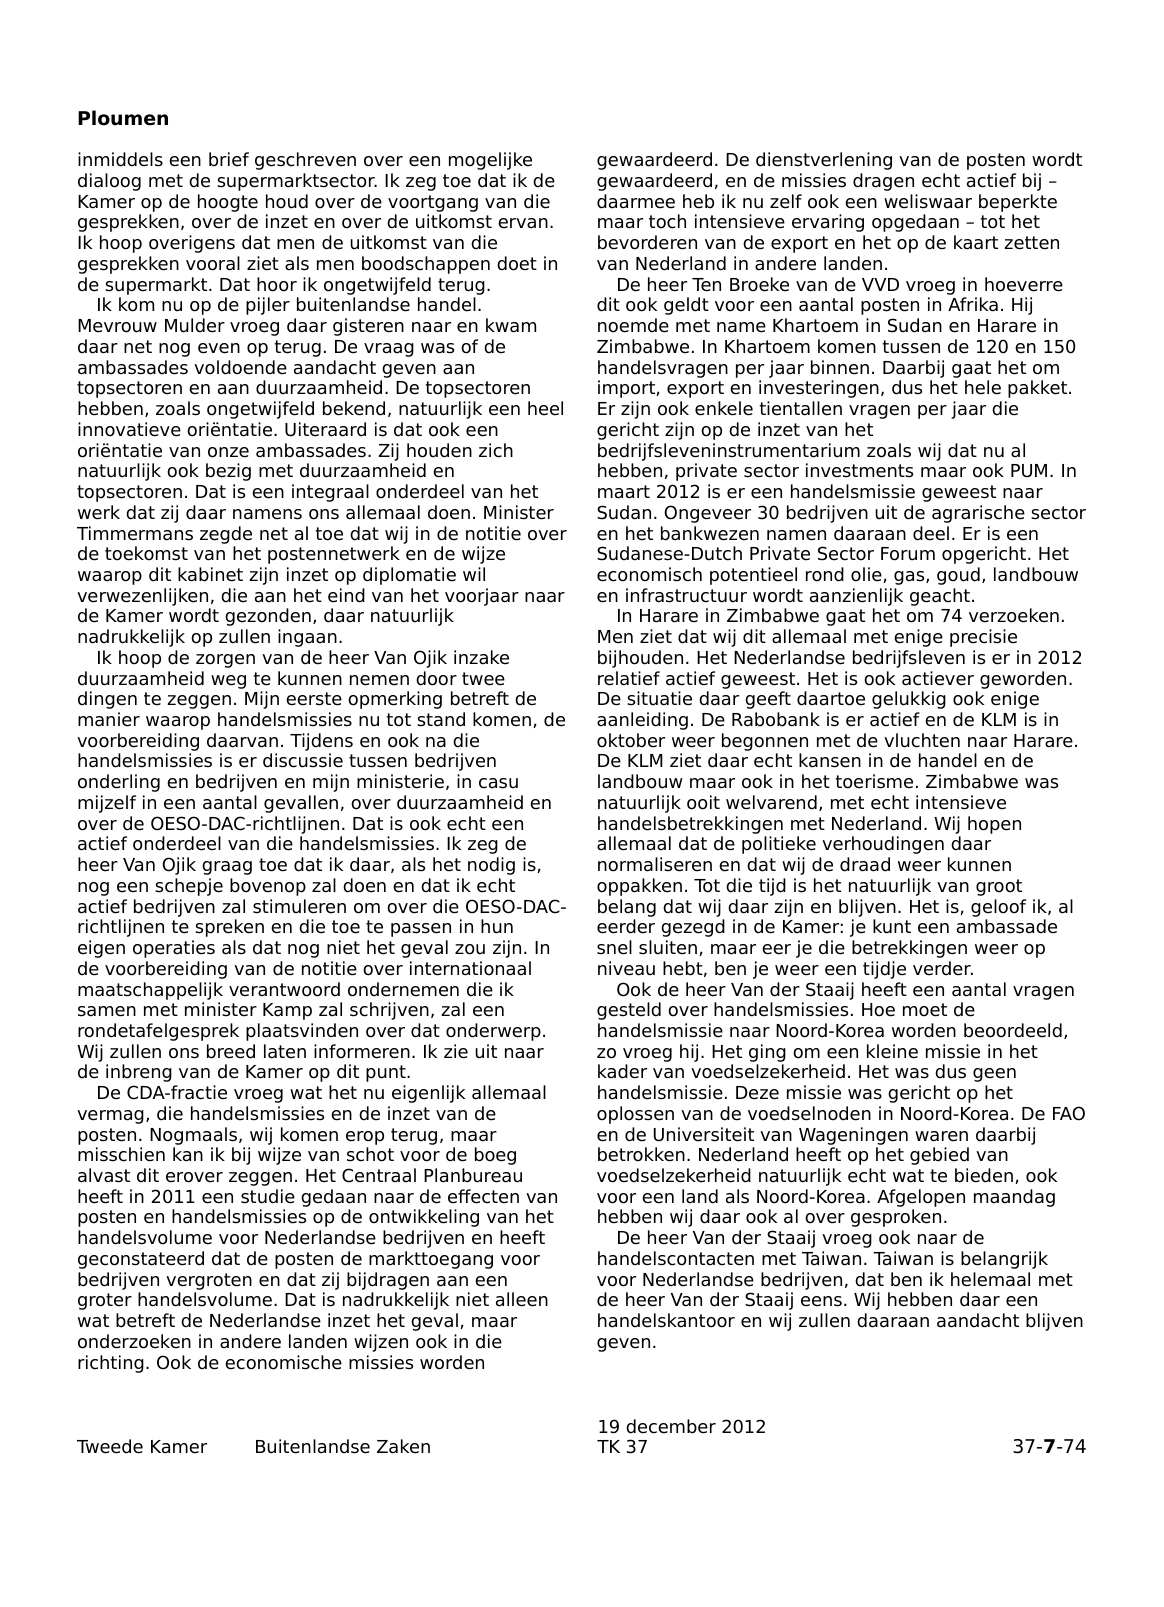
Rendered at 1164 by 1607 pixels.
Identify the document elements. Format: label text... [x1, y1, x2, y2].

text Ik hoop de zorgen van de heer Van Ojik inzake duurzaamheid weg te kunnen nemen door twee dingen te zeggen. Mijn eerste opmerking betreft de manier waarop handelsmissies nu tot stand komen, de voorbereiding daarvan. Tijdens en ook na die handelsmissies is er discussie tussen bedrijven onderling en bedrijven en mijn ministerie, in casu mijzelf in een aantal gevallen, over duurzaamheid en over de OESO-DAC-richtlijnen. Dat is ook echt een actief onderdeel van die handelsmissies. Ik zeg de heer Van Ojik graag toe dat ik daar, als het nodig is, nog een schepje bovenop zal doen en dat ik echt actief bedrijven zal stimuleren om over die OESO-DAC-richtlijnen te spreken en die toe te passen in hun eigen operaties als dat nog niet het geval zou zijn. In de voorbereiding van de notitie over internationaal maatschappelijk verantwoord ondernemen die ik samen met minister Kamp zal schrijven, zal een rondetafelgesprek plaatsvinden over dat onderwerp. Wij zullen ons breed laten informeren. Ik zie uit naar de inbreng van de Kamer op dit punt. [77, 648, 567, 1083]
text Ik kom nu op de pijler buitenlandse handel. Mevrouw Mulder vroeg daar gisteren naar en kwam daar net nog even op terug. De vraag was of de ambassades voldoende aandacht geven aan topsectoren en aan duurzaamheid. De topsectoren hebben, zoals ongetwijfeld bekend, natuurlijk een heel innovatieve oriëntatie. Uiteraard is dat ook een oriëntatie van onze ambassades. Zij houden zich natuurlijk ook bezig met duurzaamheid en topsectoren. Dat is een integraal onderdeel van het werk dat zij daar namens ons allemaal doen. Minister Timmermans zegde net al toe dat wij in de notitie over de toekomst van het postennetwerk en de wijze waarop dit kabinet zijn inzet op diplomatie wil verwezenlijken, die aan het eind van het voorjaar naar de Kamer wordt gezonden, daar natuurlijk nadrukkelijk op zullen ingaan. [77, 295, 567, 648]
text De heer Ten Broeke van de VVD vroeg in hoeverre dit ook geldt voor een aantal posten in Afrika. Hij noemde met name Khartoem in Sudan en Harare in Zimbabwe. In Khartoem komen tussen de 120 en 150 handelsvragen per jaar binnen. Daarbij gaat het om import, export en investeringen, dus het hele pakket. Er zijn ook enkele tientallen vragen per jaar die gericht zijn op de inzet van het bedrijfsleveninstrumentarium zoals wij dat nu al hebben, private sector investments maar ook PUM. In maart 2012 is er een handelsmissie geweest naar Sudan. Ongeveer 30 bedrijven uit de agrarische sector en het bankwezen namen daaraan deel. Er is een Sudanese-Dutch Private Sector Forum opgericht. Het economisch potentieel rond olie, gas, goud, landbouw en infrastructuur wordt aanzienlijk geacht. [596, 274, 1087, 606]
text inmiddels een brief geschreven over een mogelijke dialoog met de supermarktsector. Ik zeg toe dat ik de Kamer op de hoogte houd over de voortgang van die gesprekken, over de inzet en over de uitkomst ervan. Ik hoop overigens dat men de uitkomst van die gesprekken vooral ziet als men boodschappen doet in de supermarkt. Dat hoor ik ongetwijfeld terug. [77, 150, 567, 295]
text gewaardeerd. De dienstverlening van de posten wordt gewaardeerd, en de missies dragen echt actief bij – daarmee heb ik nu zelf ook een weliswaar beperkte maar toch intensieve ervaring opgedaan – tot het bevorderen van de export en het op de kaart zetten van Nederland in andere landen. [596, 150, 1087, 274]
text Ook de heer Van der Staaij heeft een aantal vragen gesteld over handelsmissies. Hoe moet de handelsmissie naar Noord-Korea worden beoordeeld, zo vroeg hij. Het ging om een kleine missie in het kader van voedselzekerheid. Het was dus geen handelsmissie. Deze missie was gericht op het oplossen van de voedselnoden in Noord-Korea. De FAO en de Universiteit van Wageningen waren daarbij betrokken. Nederland heeft op het gebied van voedselzekerheid natuurlijk echt wat te bieden, ook voor een land als Noord-Korea. Afgelopen maandag hebben wij daar ook al over gesproken. [596, 979, 1087, 1228]
text De CDA-fractie vroeg wat het nu eigenlijk allemaal vermag, die handelsmissies en de inzet van de posten. Nogmaals, wij komen erop terug, maar misschien kan ik bij wijze van schot voor de boeg alvast dit erover zeggen. Het Centraal Planbureau heeft in 2011 een studie gedaan naar de effecten van posten en handelsmissies op de ontwikkeling van het handelsvolume voor Nederlandse bedrijven en heeft geconstateerd dat de posten de markttoegang voor bedrijven vergroten en dat zij bijdragen aan een groter handelsvolume. Dat is nadrukkelijk niet alleen wat betreft de Nederlandse inzet het geval, maar onderzoeken in andere landen wijzen ook in die richting. Ook de economische missies worden [77, 1083, 567, 1373]
text De heer Van der Staaij vroeg ook naar de handelscontacten met Taiwan. Taiwan is belangrijk voor Nederlandse bedrijven, dat ben ik helemaal met de heer Van der Staaij eens. Wij hebben daar een handelskantoor en wij zullen daaraan aandacht blijven geven. [596, 1228, 1087, 1352]
text In Harare in Zimbabwe gaat het om 74 verzoeken. Men ziet dat wij dit allemaal met enige precisie bijhouden. Het Nederlandse bedrijfsleven is er in 2012 relatief actief geweest. Het is ook actiever geworden. De situatie daar geeft daartoe gelukkig ook enige aanleiding. De Rabobank is er actief en de KLM is in oktober weer begonnen met de vluchten naar Harare. De KLM ziet daar echt kansen in de handel en de landbouw maar ook in het toerisme. Zimbabwe was natuurlijk ooit welvarend, met echt intensieve handelsbetrekkingen met Nederland. Wij hopen allemaal dat de politieke verhoudingen daar normaliseren en dat wij de draad weer kunnen oppakken. Tot die tijd is het natuurlijk van groot belang dat wij daar zijn en blijven. Het is, geloof ik, al eerder gezegd in de Kamer: je kunt een ambassade snel sluiten, maar eer je die betrekkingen weer op niveau hebt, ben je weer een tijdje verder. [596, 606, 1087, 979]
